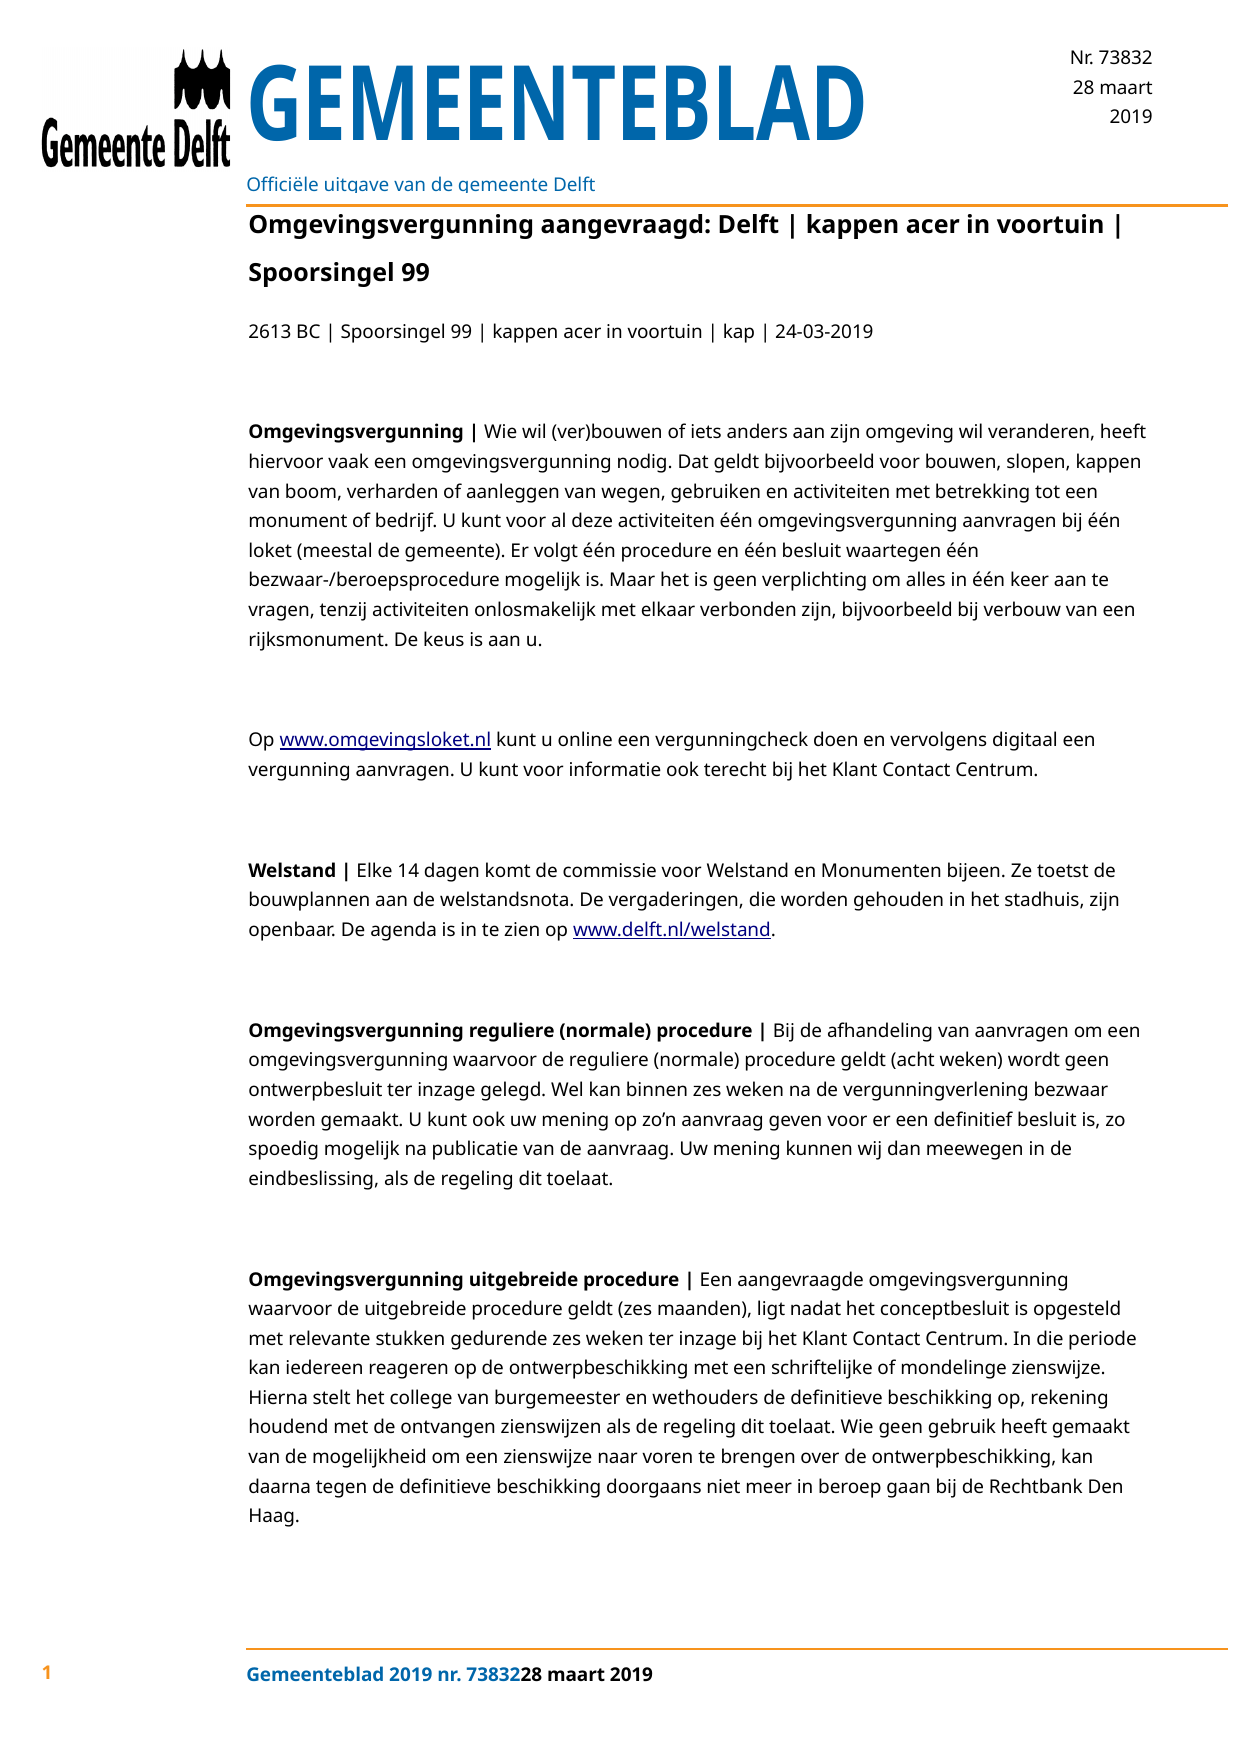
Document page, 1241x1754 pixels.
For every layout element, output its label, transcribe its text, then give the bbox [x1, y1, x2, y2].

text Welstand | Elke 14 dagen komt de commissie voor Welstand en Monumenten bijeen. Ze toetst de bouwplannen aan de welstandsnota. De vergaderingen, die worden gehouden in het stadhuis, zijn openbaar. De agenda is in te zien op www.delft.nl/welstand. [248, 857, 1152, 942]
text 2613 BC | Spoorsingel 99 | kappen acer in voortuin | kap | 24-03-2019 [248, 318, 1152, 344]
text Omgevingsvergunning | Wie wil (ver)bouwen of iets anders aan zijn omgeving wil veranderen, heeft hiervoor vaak een omgevingsvergunning nodig. Dat geldt bijvoorbeeld voor bouwen, slopen, kappen van boom, verharden of aanleggen van wegen, gebruiken en activiteiten met betrekking tot een monument of bedrijf. U kunt voor al deze activiteiten één omgevingsvergunning aanvragen bij één loket (meestal de gemeente). Er volgt één procedure en één besluit waartegen één bezwaar-/beroepsprocedure mogelijk is. Maar het is geen verplichting om alles in één keer aan te vragen, tenzij activiteiten onlosmakelijk met elkaar verbonden zijn, bijvoorbeeld bij verbouw van een rijksmonument. De keus is aan u. [248, 419, 1152, 652]
text Omgevingsvergunning reguliere (normale) procedure | Bij de afhandeling van aanvragen om een omgevingsvergunning waarvoor de reguliere (normale) procedure geldt (acht weken) wordt geen ontwerpbesluit ter inzage gelegd. Wel kan binnen zes weken na de vergunningverlening bezwaar worden gemaakt. U kunt ook uw mening op zo’n aanvraag geven voor er een definitief besluit is, zo spoedig mogelijk na publicatie van de aanvraag. Uw mening kunnen wij dan meewegen in de eindbeslissing, als de regeling dit toelaat. [248, 1017, 1152, 1191]
text Omgevingsvergunning aangevraagd: Delft | kappen acer in voortuin | Spoorsingel 99 [248, 207, 1152, 288]
text Op www.omgevingsloket.nl kunt u online een vergunningcheck doen en vervolgens digitaal een vergunning aanvragen. U kunt voor informatie ook terecht bij het Klant Contact Centrum. [248, 727, 1152, 782]
text Omgevingsvergunning uitgebreide procedure | Een aangevraagde omgevingsvergunning waarvoor de uitgebreide procedure geldt (zes maanden), ligt nadat het conceptbesluit is opgesteld met relevante stukken gedurende zes weken ter inzage bij het Klant Contact Centrum. In die periode kan iedereen reageren op de ontwerpbeschikking met een schriftelijke of mondelinge zienswijze. Hierna stelt het college van burgemeester en wethouders de definitieve beschikking op, rekening houdend met de ontvangen zienswijzen als de regeling dit toelaat. Wie geen gebruik heeft gemaakt van de mogelijkheid om een zienswijze naar voren te brengen over de ontwerpbeschikking, kan daarna tegen de definitieve beschikking doorgaans niet meer in beroep gaan bij de Rechtbank Den Haag. [248, 1266, 1152, 1528]
picture [41, 47, 231, 172]
